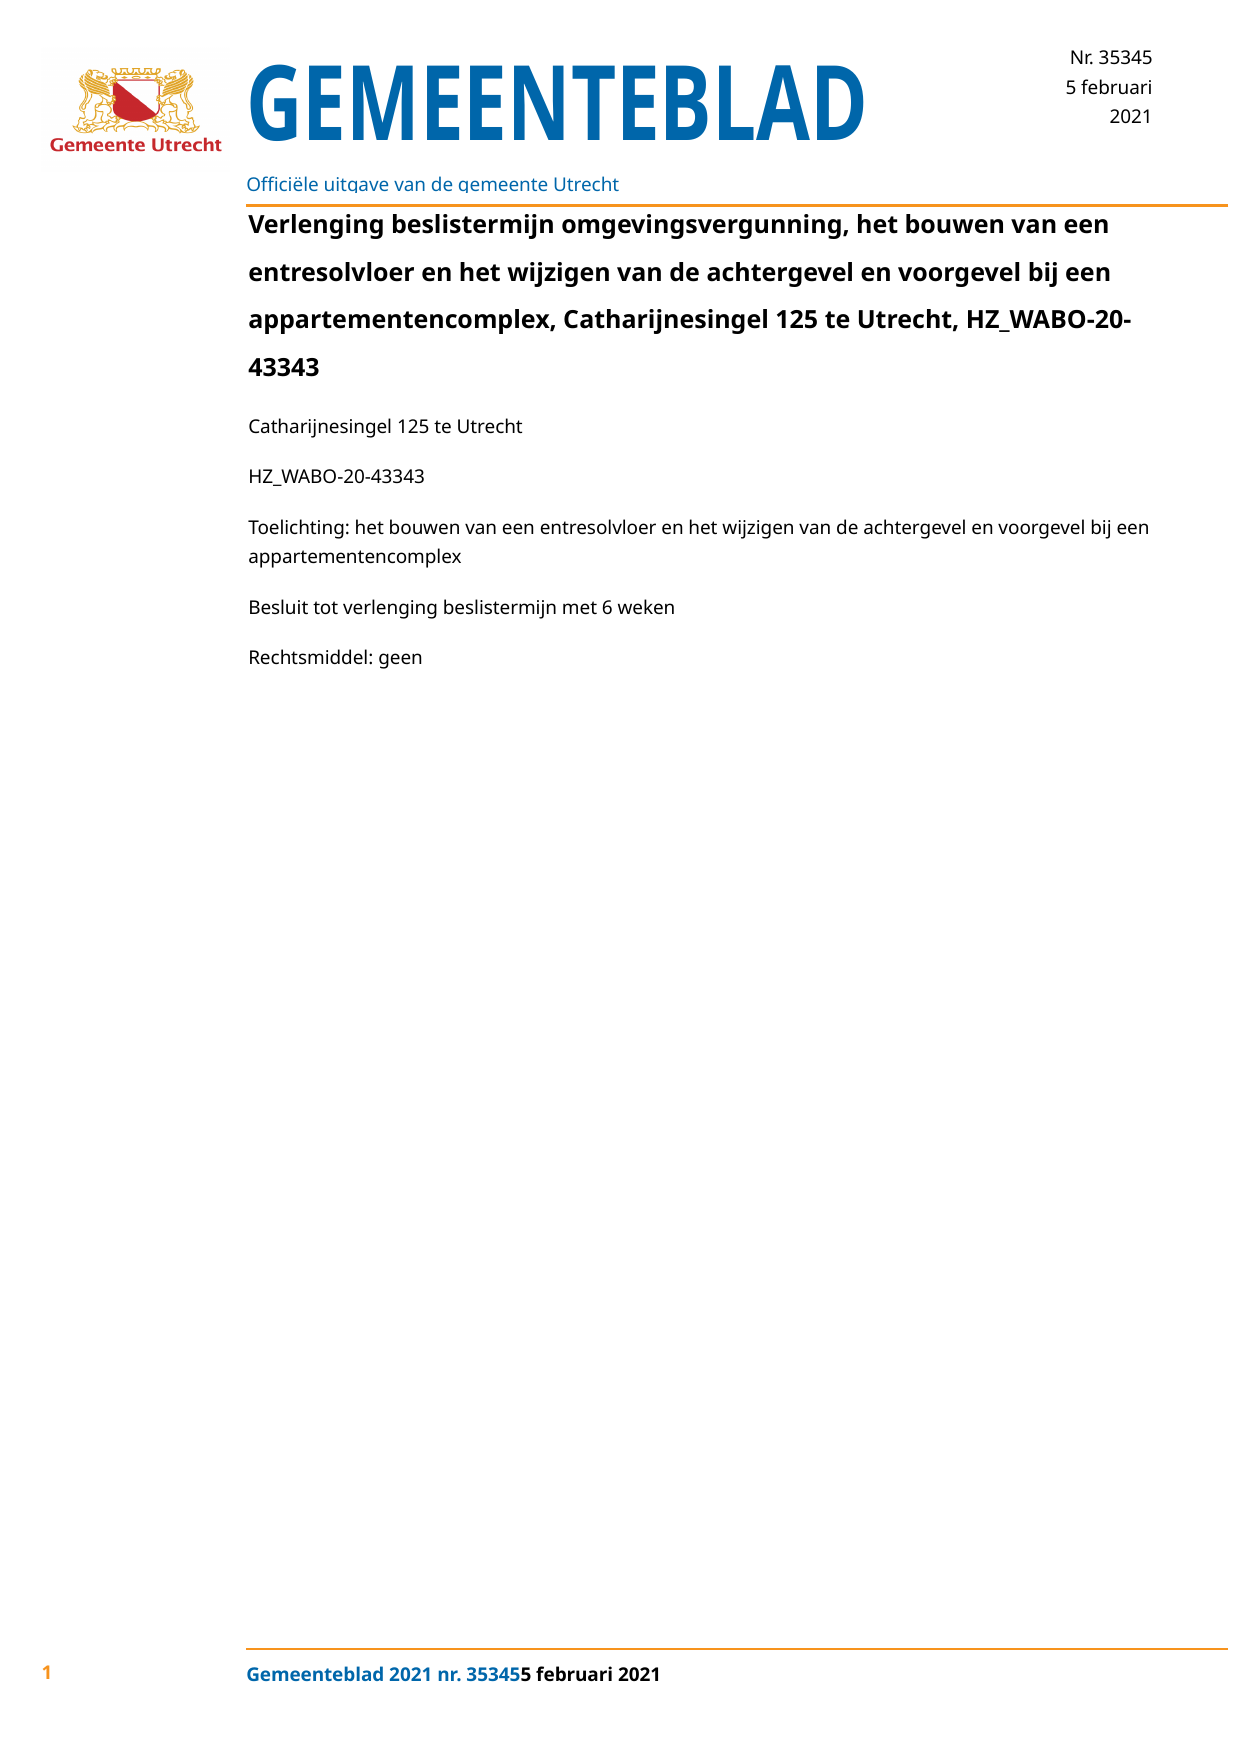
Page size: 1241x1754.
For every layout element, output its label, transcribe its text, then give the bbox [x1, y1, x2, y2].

text Rechtsmiddel: geen [248, 644, 1152, 670]
text Besluit tot verlenging beslistermijn met 6 weken [248, 594, 1152, 620]
text Catharijnesingel 125 te Utrecht [248, 413, 1152, 439]
text Toelichting: het bouwen van een entresolvloer en het wijzigen van de achtergevel en voorgevel bij een appartementencomplex [248, 514, 1152, 569]
text Verlenging beslistermijn omgevingsvergunning, het bouwen van een entresolvloer en het wijzigen van de achtergevel en voorgevel bij een appartementencomplex, Catharijnesingel 125 te Utrecht, HZ_WABO-20-43343 [248, 207, 1152, 384]
text HZ_WABO-20-43343 [248, 463, 1152, 489]
picture [41, 47, 231, 172]
